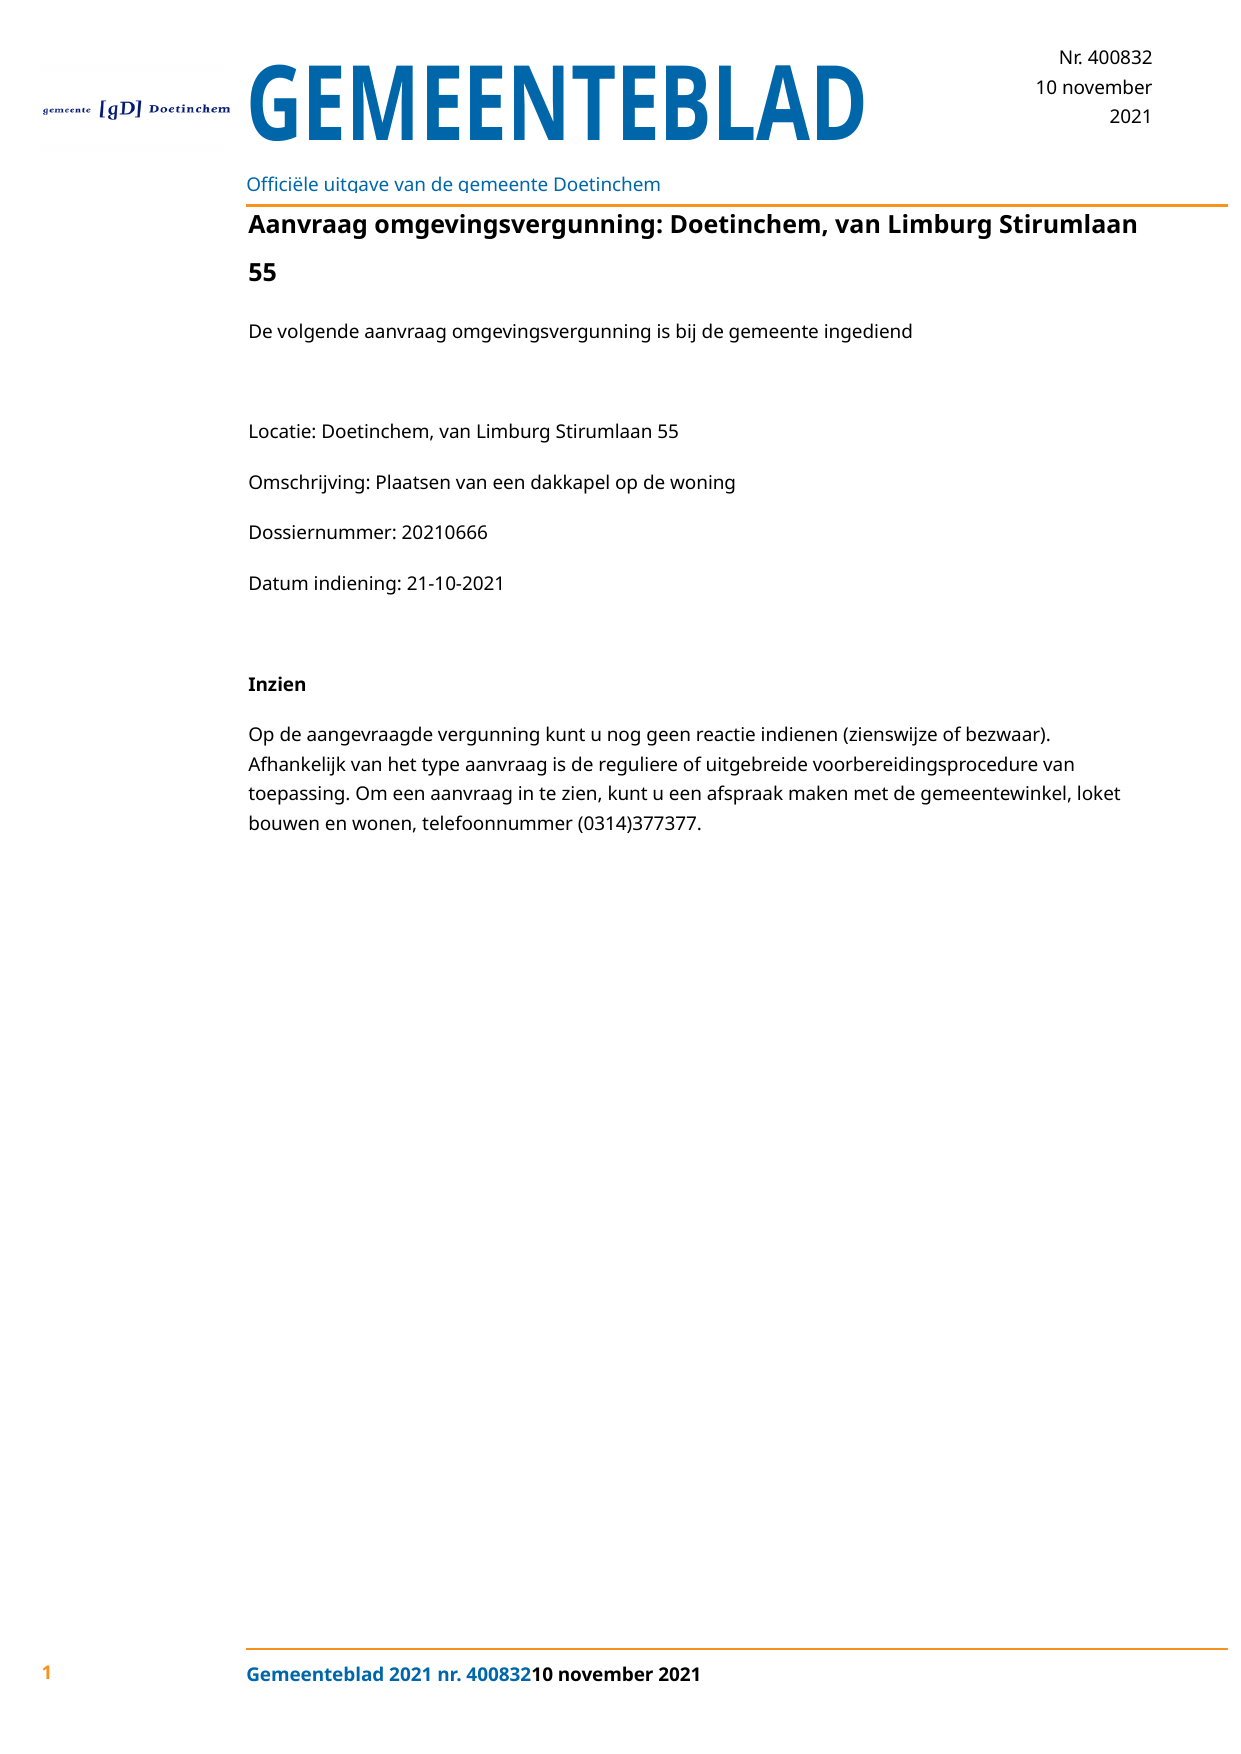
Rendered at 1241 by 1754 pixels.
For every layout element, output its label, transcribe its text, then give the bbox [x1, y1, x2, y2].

text Inzien [248, 671, 1152, 697]
text Aanvraag omgevingsvergunning: Doetinchem, van Limburg Stirumlaan 55 [248, 207, 1152, 288]
text Op de aangevraagde vergunning kunt u nog geen reactie indienen (zienswijze of bezwaar). Afhankelijk van het type aanvraag is de reguliere of uitgebreide voorbereidingsprocedure van toepassing. Om een aanvraag in te zien, kunt u een afspraak maken met de gemeentewinkel, loket bouwen en wonen, telefoonnummer (0314)377377. [248, 721, 1152, 836]
text Omschrijving: Plaatsen van een dakkapel op de woning [248, 469, 1152, 495]
text Datum indiening: 21-10-2021 [248, 570, 1152, 596]
text De volgende aanvraag omgevingsvergunning is bij de gemeente ingediend [248, 318, 1152, 344]
picture [41, 47, 231, 172]
text Dossiernummer: 20210666 [248, 519, 1152, 545]
text Locatie: Doetinchem, van Limburg Stirumlaan 55 [248, 419, 1152, 444]
